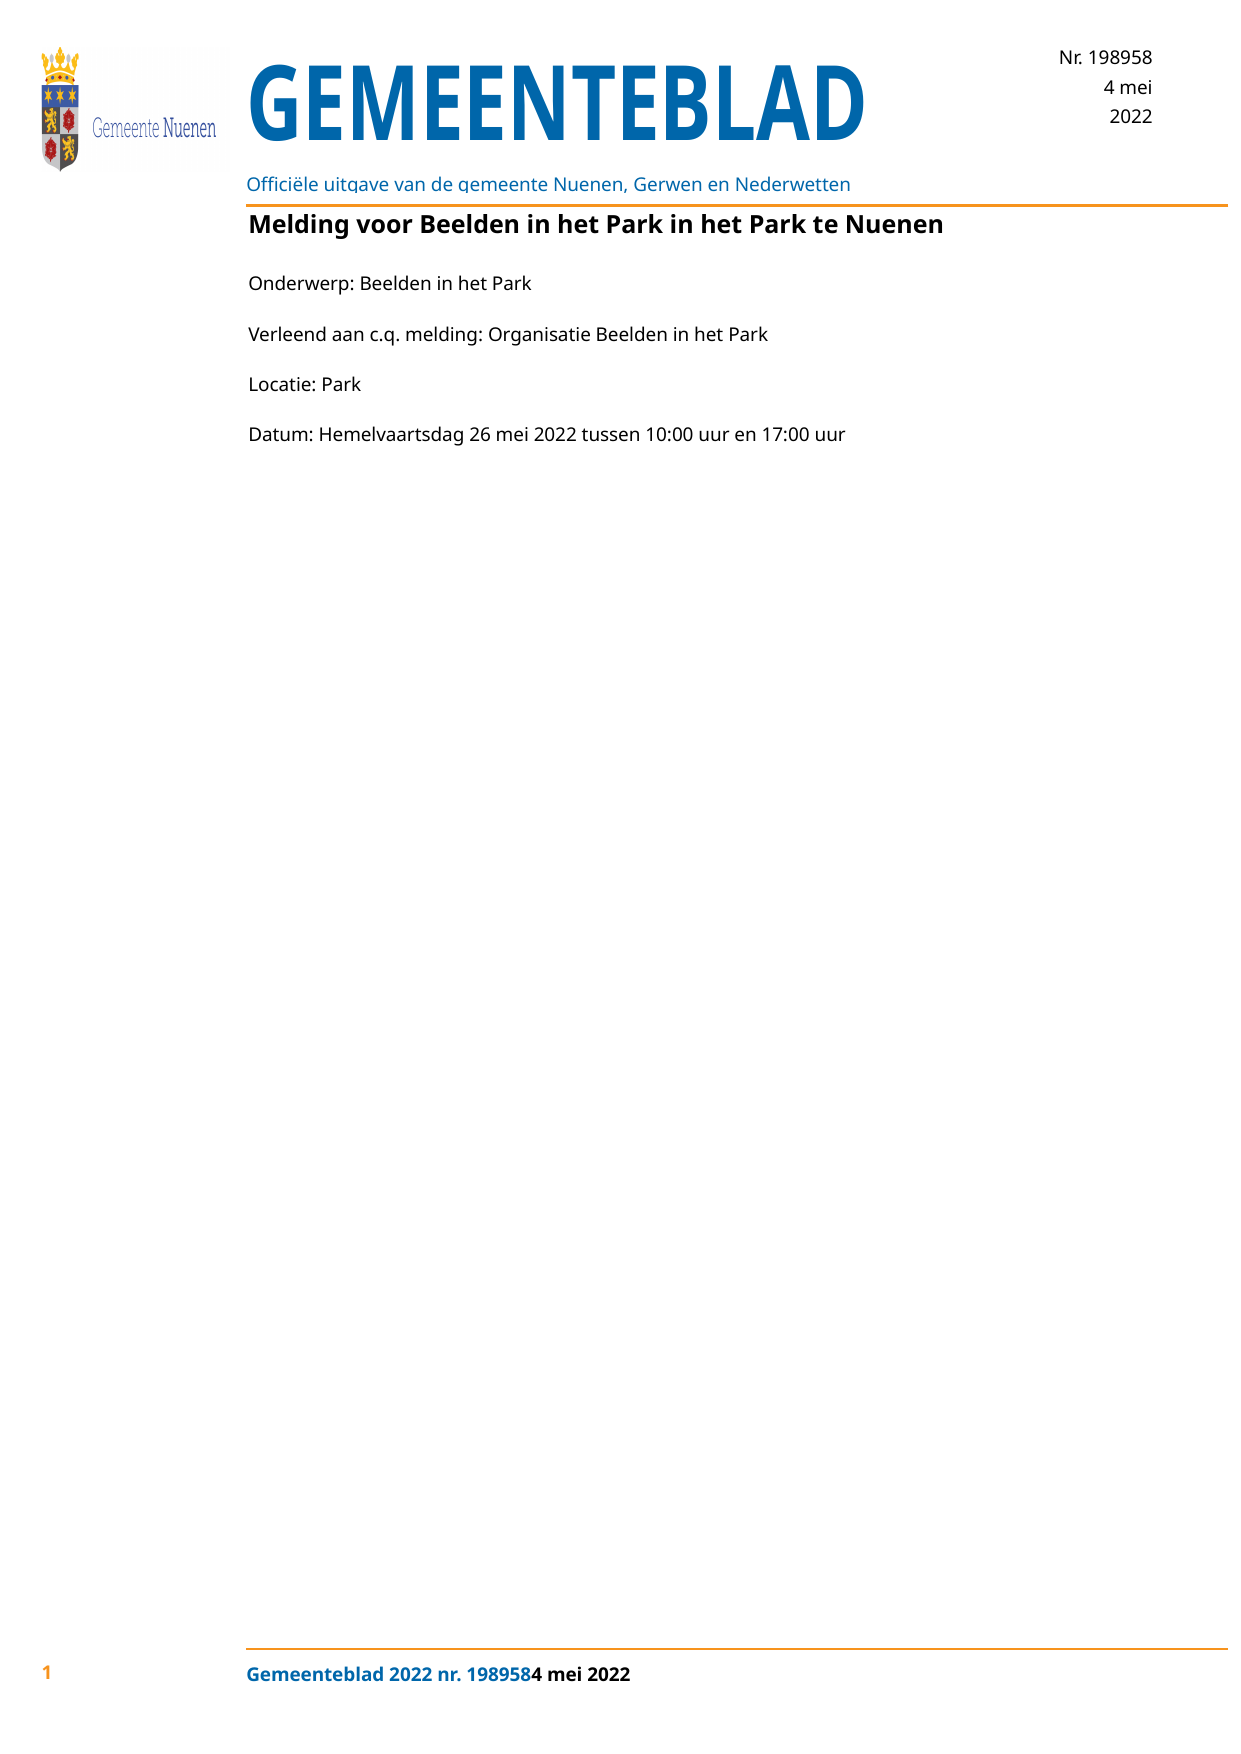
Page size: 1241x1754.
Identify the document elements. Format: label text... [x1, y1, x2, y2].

text Datum: Hemelvaartsdag 26 mei 2022 tussen 10:00 uur en 17:00 uur [248, 422, 1152, 447]
text Onderwerp: Beelden in het Park [248, 270, 1152, 296]
picture [41, 47, 231, 172]
text Verleend aan c.q. melding: Organisatie Beelden in het Park [248, 321, 1152, 346]
text Locatie: Park [248, 371, 1152, 397]
text Melding voor Beelden in het Park in het Park te Nuenen [248, 207, 1152, 241]
